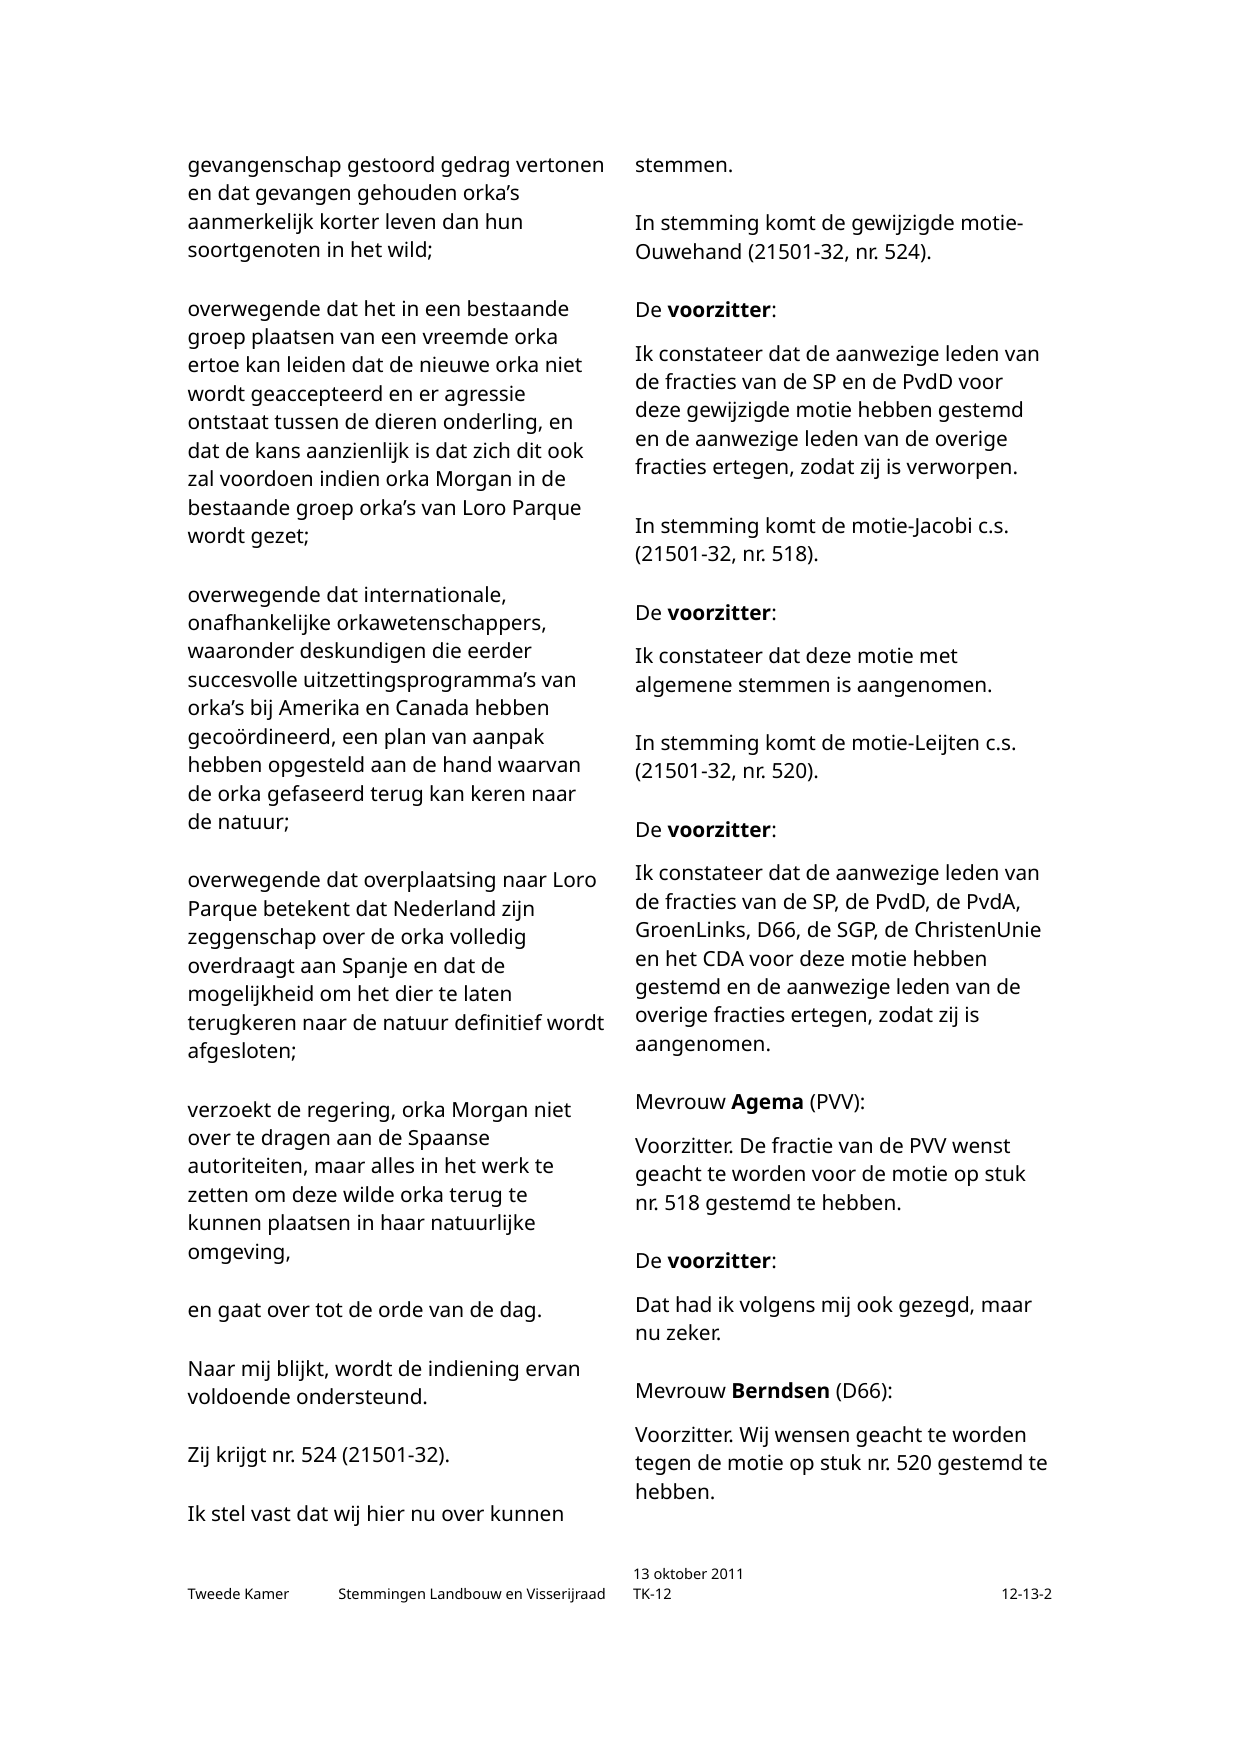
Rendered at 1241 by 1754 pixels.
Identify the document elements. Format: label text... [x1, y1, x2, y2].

text In stemming komt de gewijzigde motie-Ouwehand (21501-32, nr. 524). [635, 208, 1053, 265]
text verzoekt de regering, orka Morgan niet over te dragen aan de Spaanse autoriteiten, maar alles in het werk te zetten om deze wilde orka terug te kunnen plaatsen in haar natuurlijke omgeving, [187, 1095, 605, 1265]
text Zij krijgt nr. 524 (21501-32). [187, 1441, 605, 1469]
text Ik constateer dat de aanwezige leden van de fracties van de SP en de PvdD voor deze gewijzigde motie hebben gestemd en de aanwezige leden van de overige fracties ertegen, zodat zij is verworpen. [635, 339, 1053, 481]
text Naar mij blijkt, wordt de indiening ervan voldoende ondersteund. [187, 1354, 605, 1411]
text De voorzitter: [635, 1246, 1053, 1275]
text In stemming komt de motie-Jacobi c.s. (21501-32, nr. 518). [635, 511, 1053, 568]
text De voorzitter: [635, 815, 1053, 843]
text Ik constateer dat deze motie met algemene stemmen is aangenomen. [635, 641, 1053, 698]
text en gaat over tot de orde van de dag. [187, 1295, 605, 1324]
text overwegende dat het in een bestaande groep plaatsen van een vreemde orka ertoe kan leiden dat de nieuwe orka niet wordt geaccepteerd en er agressie ontstaat tussen de dieren onderling, en dat de kans aanzienlijk is dat zich dit ook zal voordoen indien orka Morgan in de bestaande groep orka’s van Loro Parque wordt gezet; [187, 294, 605, 550]
text stemmen. [635, 150, 1053, 178]
text overwegende dat overplaatsing naar Loro Parque betekent dat Nederland zijn zeggenschap over de orka volledig overdraagt aan Spanje en dat de mogelijkheid om het dier te laten terugkeren naar de natuur definitief wordt afgesloten; [187, 866, 605, 1065]
text gevangenschap gestoord gedrag vertonen en dat gevangen gehouden orka’s aanmerkelijk korter leven dan hun soortgenoten in het wild; [187, 150, 605, 264]
text Mevrouw Berndsen (D66): [635, 1377, 1053, 1405]
text overwegende dat internationale, onafhankelijke orkawetenschappers, waaronder deskundigen die eerder succesvolle uitzettingsprogramma’s van orka’s bij Amerika en Canada hebben gecoördineerd, een plan van aanpak hebben opgesteld aan de hand waarvan de orka gefaseerd terug kan keren naar de natuur; [187, 580, 605, 836]
text In stemming komt de motie-Leijten c.s. (21501-32, nr. 520). [635, 728, 1053, 785]
text Dat had ik volgens mij ook gezegd, maar nu zeker. [635, 1290, 1053, 1347]
text Mevrouw Agema (PVV): [635, 1087, 1053, 1116]
text De voorzitter: [635, 598, 1053, 626]
text Voorzitter. Wij wensen geacht te worden tegen de motie op stuk nr. 520 gestemd te hebben. [635, 1420, 1053, 1505]
text Ik stel vast dat wij hier nu over kunnen [187, 1499, 605, 1527]
text Ik constateer dat de aanwezige leden van de fracties van de SP, de PvdD, de PvdA, GroenLinks, D66, de SGP, de ChristenUnie en het CDA voor deze motie hebben gestemd en de aanwezige leden van de overige fracties ertegen, zodat zij is aangenomen. [635, 858, 1053, 1057]
text Voorzitter. De fractie van de PVV wenst geacht te worden voor de motie op stuk nr. 518 gestemd te hebben. [635, 1131, 1053, 1216]
text De voorzitter: [635, 295, 1053, 324]
